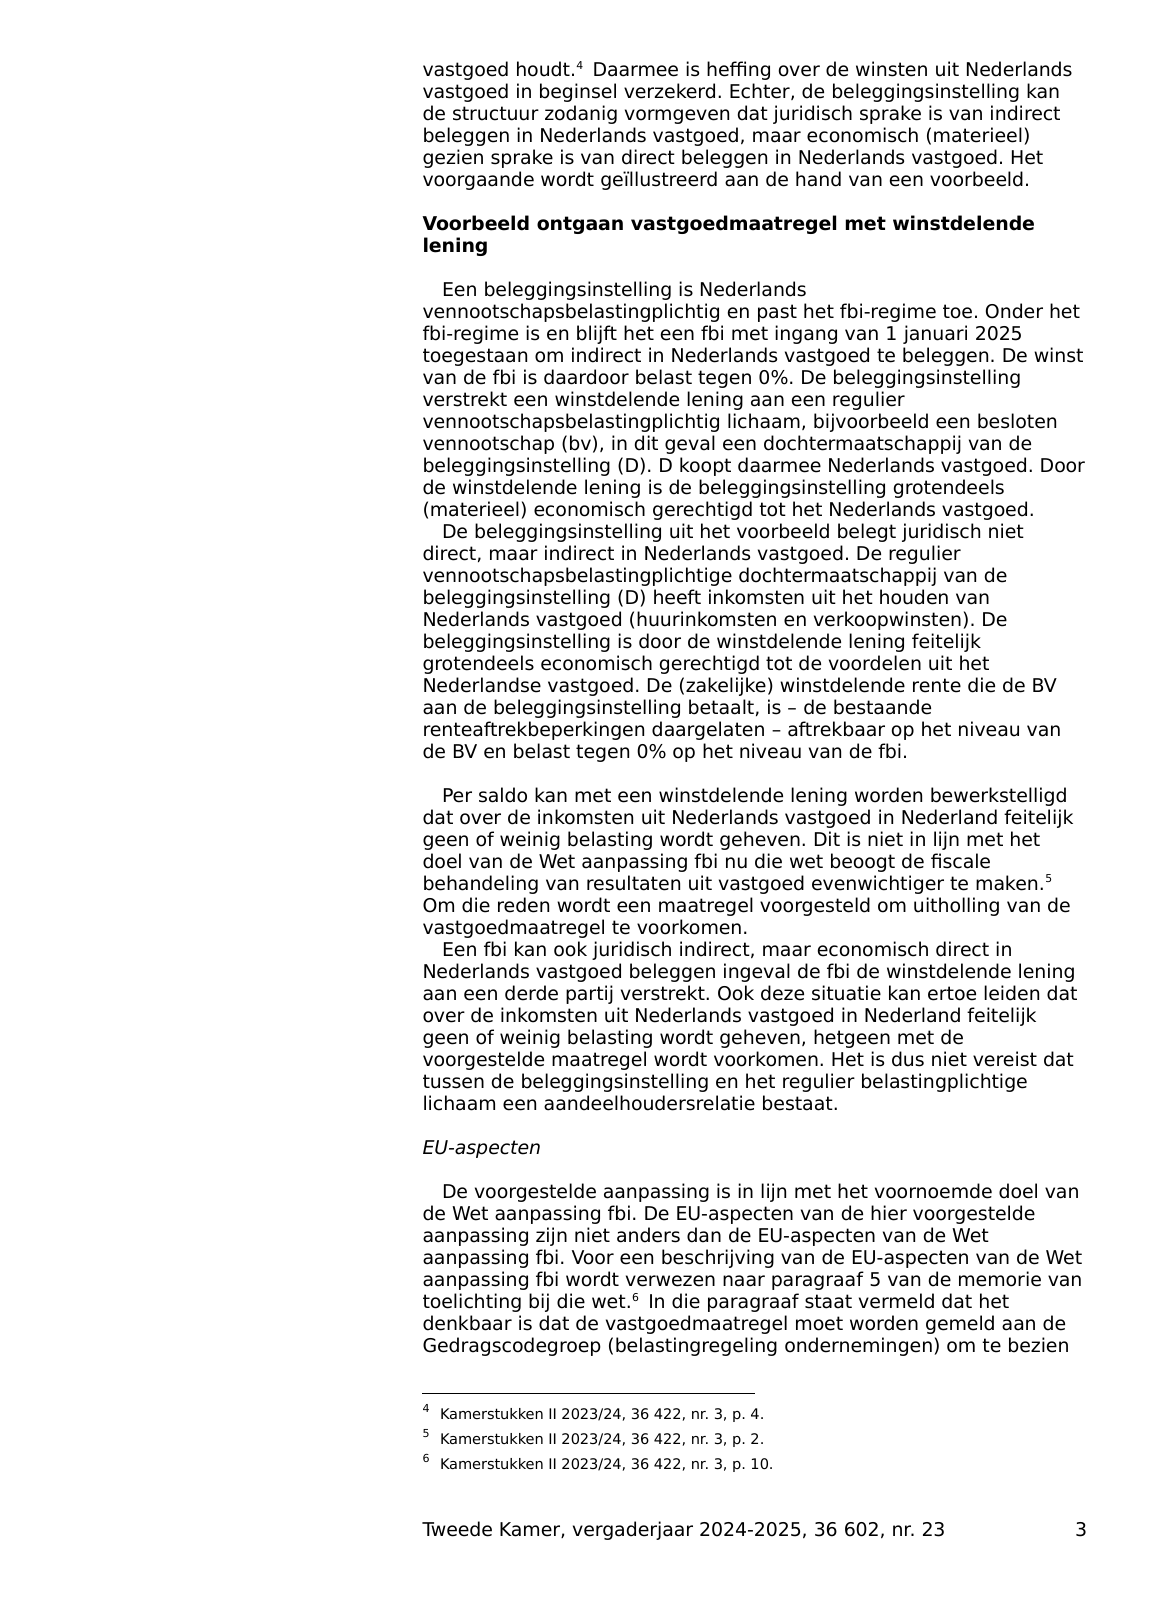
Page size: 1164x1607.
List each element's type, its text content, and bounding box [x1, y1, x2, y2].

subtitle Voorbeeld ontgaan vastgoedmaatregel met winstdelende lening [422, 213, 1087, 257]
text Een beleggingsinstelling is Nederlands vennootschapsbelastingplichtig en past het fbi-regime toe. Onder het fbi-regime is en blijft het een fbi met ingang van 1 januari 2025 toegestaan om indirect in Nederlands vastgoed te beleggen. De winst van de fbi is daardoor belast tegen 0%. De beleggingsinstelling verstrekt een winstdelende lening aan een regulier vennootschapsbelastingplichtig lichaam, bijvoorbeeld een besloten vennootschap (bv), in dit geval een dochtermaatschappij van de beleggingsinstelling (D). D koopt daarmee Nederlands vastgoed. Door de winstdelende lening is de beleggingsinstelling grotendeels (materieel) economisch gerechtigd tot het Nederlands vastgoed. [422, 279, 1087, 521]
text Een fbi kan ook juridisch indirect, maar economisch direct in Nederlands vastgoed beleggen ingeval de fbi de winstdelende lening aan een derde partij verstrekt. Ook deze situatie kan ertoe leiden dat over de inkomsten uit Nederlands vastgoed in Nederland feitelijk geen of weinig belasting wordt geheven, hetgeen met de voorgestelde maatregel wordt voorkomen. Het is dus niet vereist dat tussen de beleggingsinstelling en het regulier belastingplichtige lichaam een aandeelhoudersrelatie bestaat. [422, 939, 1087, 1115]
text vastgoed houdt. Daarmee is heffing over de winsten uit Nederlands vastgoed in beginsel verzekerd. Echter, de beleggingsinstelling kan de structuur zodanig vormgeven dat juridisch sprake is van indirect beleggen in Nederlands vastgoed, maar economisch (materieel) gezien sprake is van direct beleggen in Nederlands vastgoed. Het voorgaande wordt geïllustreerd aan de hand van een voorbeeld. [422, 59, 1087, 191]
text De voorgestelde aanpassing is in lijn met het voornoemde doel van de Wet aanpassing fbi. De EU-aspecten van de hier voorgestelde aanpassing zijn niet anders dan de EU-aspecten van de Wet aanpassing fbi. Voor een beschrijving van de EU-aspecten van de Wet aanpassing fbi wordt verwezen naar paragraaf 5 van de memorie van toelichting bij die wet. In die paragraaf staat vermeld dat het denkbaar is dat de vastgoedmaatregel moet worden gemeld aan de Gedragscodegroep (belastingregeling ondernemingen) om te bezien [422, 1181, 1087, 1357]
text Kamerstukken II 2023/24, 36 422, nr. 3, p. 10. [422, 1452, 1087, 1474]
text Kamerstukken II 2023/24, 36 422, nr. 3, p. 4. [422, 1402, 1087, 1424]
text De beleggingsinstelling uit het voorbeeld belegt juridisch niet direct, maar indirect in Nederlands vastgoed. De regulier vennootschapsbelastingplichtige dochtermaatschappij van de beleggingsinstelling (D) heeft inkomsten uit het houden van Nederlands vastgoed (huurinkomsten en verkoopwinsten). De beleggingsinstelling is door de winstdelende lening feitelijk grotendeels economisch gerechtigd tot de voordelen uit het Nederlandse vastgoed. De (zakelijke) winstdelende rente die de BV aan de beleggingsinstelling betaalt, is – de bestaande renteaftrekbeperkingen daargelaten – aftrekbaar op het niveau van de BV en belast tegen 0% op het niveau van de fbi. [422, 521, 1087, 763]
subtitle EU-aspecten [422, 1137, 1087, 1159]
text Kamerstukken II 2023/24, 36 422, nr. 3, p. 2. [422, 1427, 1087, 1449]
text Per saldo kan met een winstdelende lening worden bewerkstelligd dat over de inkomsten uit Nederlands vastgoed in Nederland feitelijk geen of weinig belasting wordt geheven. Dit is niet in lijn met het doel van de Wet aanpassing fbi nu die wet beoogt de fiscale behandeling van resultaten uit vastgoed evenwichtiger te maken. Om die reden wordt een maatregel voorgesteld om uitholling van de vastgoedmaatregel te voorkomen. [422, 785, 1087, 939]
